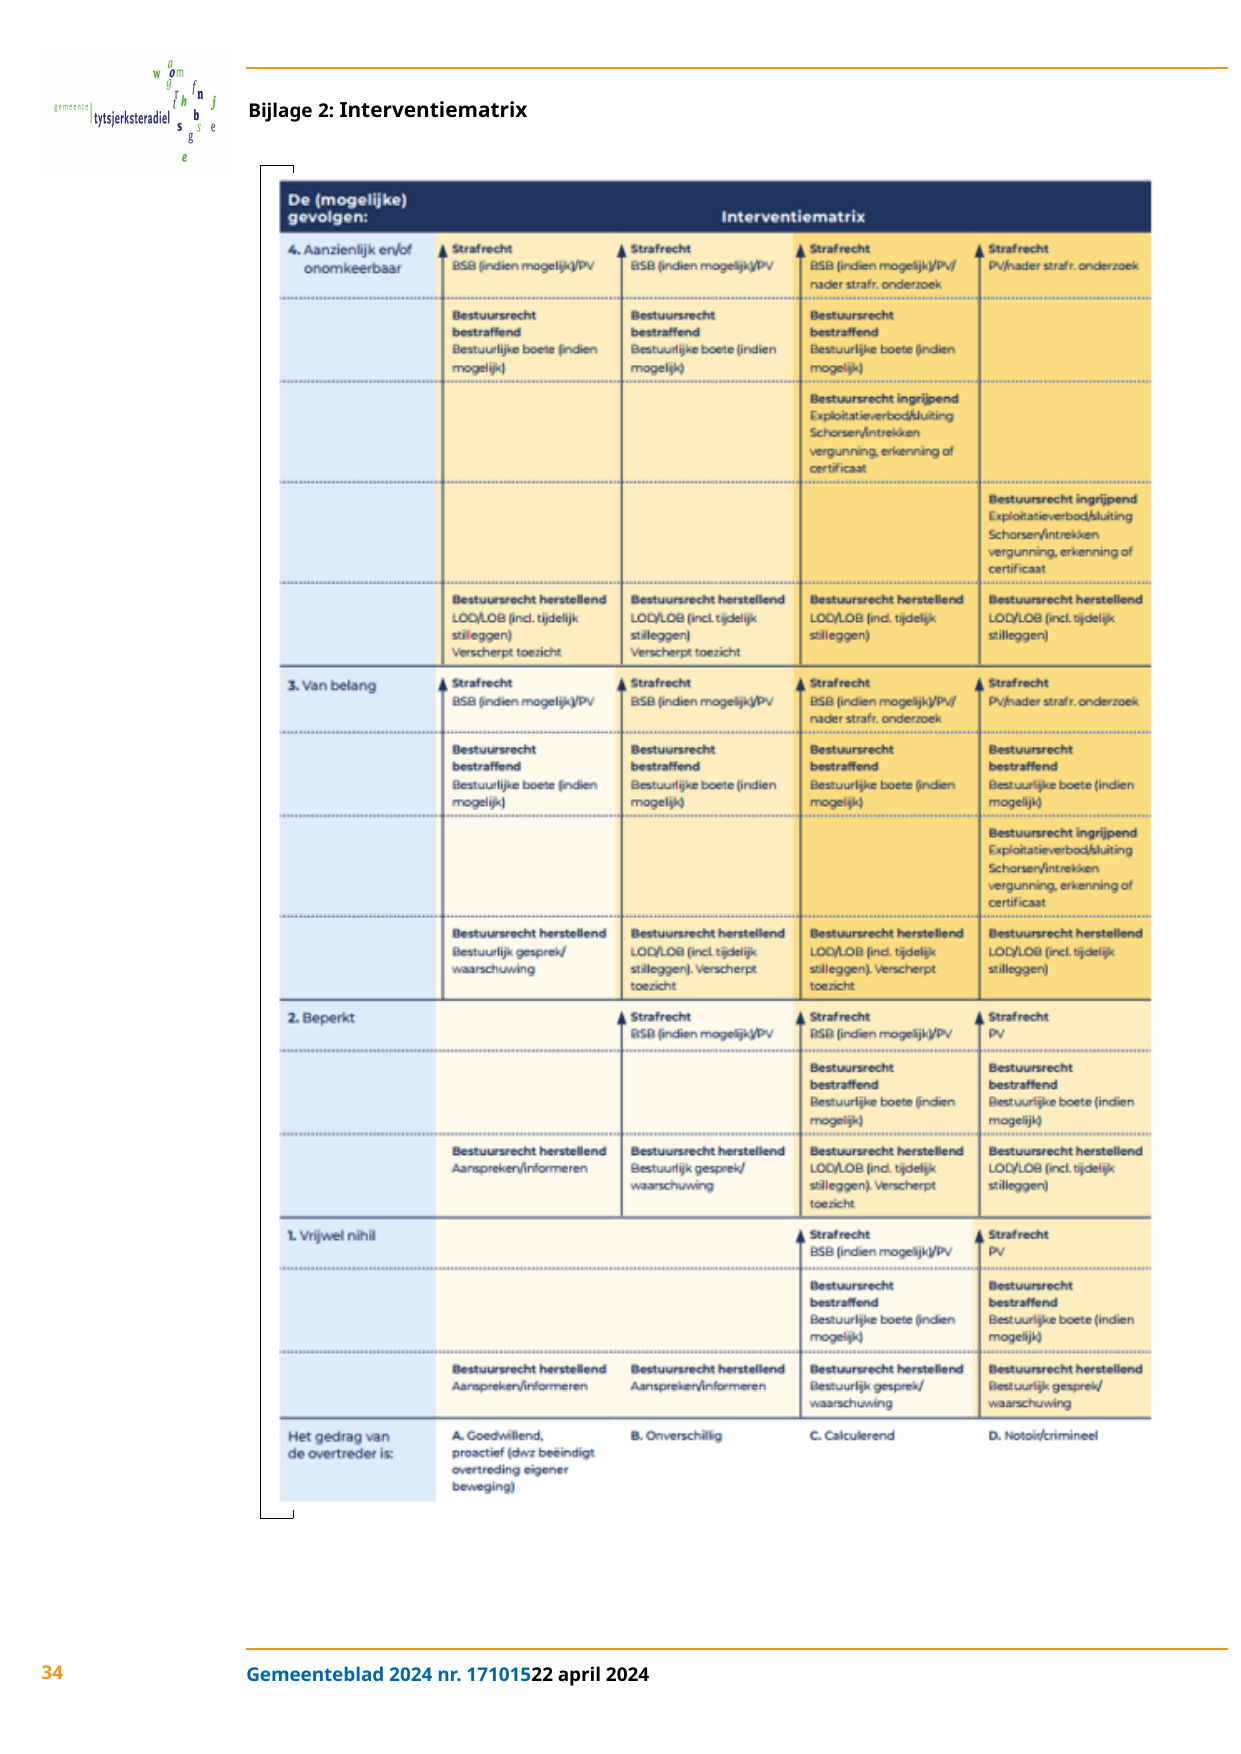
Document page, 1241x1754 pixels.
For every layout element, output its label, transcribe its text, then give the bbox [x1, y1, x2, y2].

text Bijlage 2: Interventiematrix [248, 95, 1152, 123]
picture [268, 173, 1173, 1510]
picture [41, 47, 231, 172]
